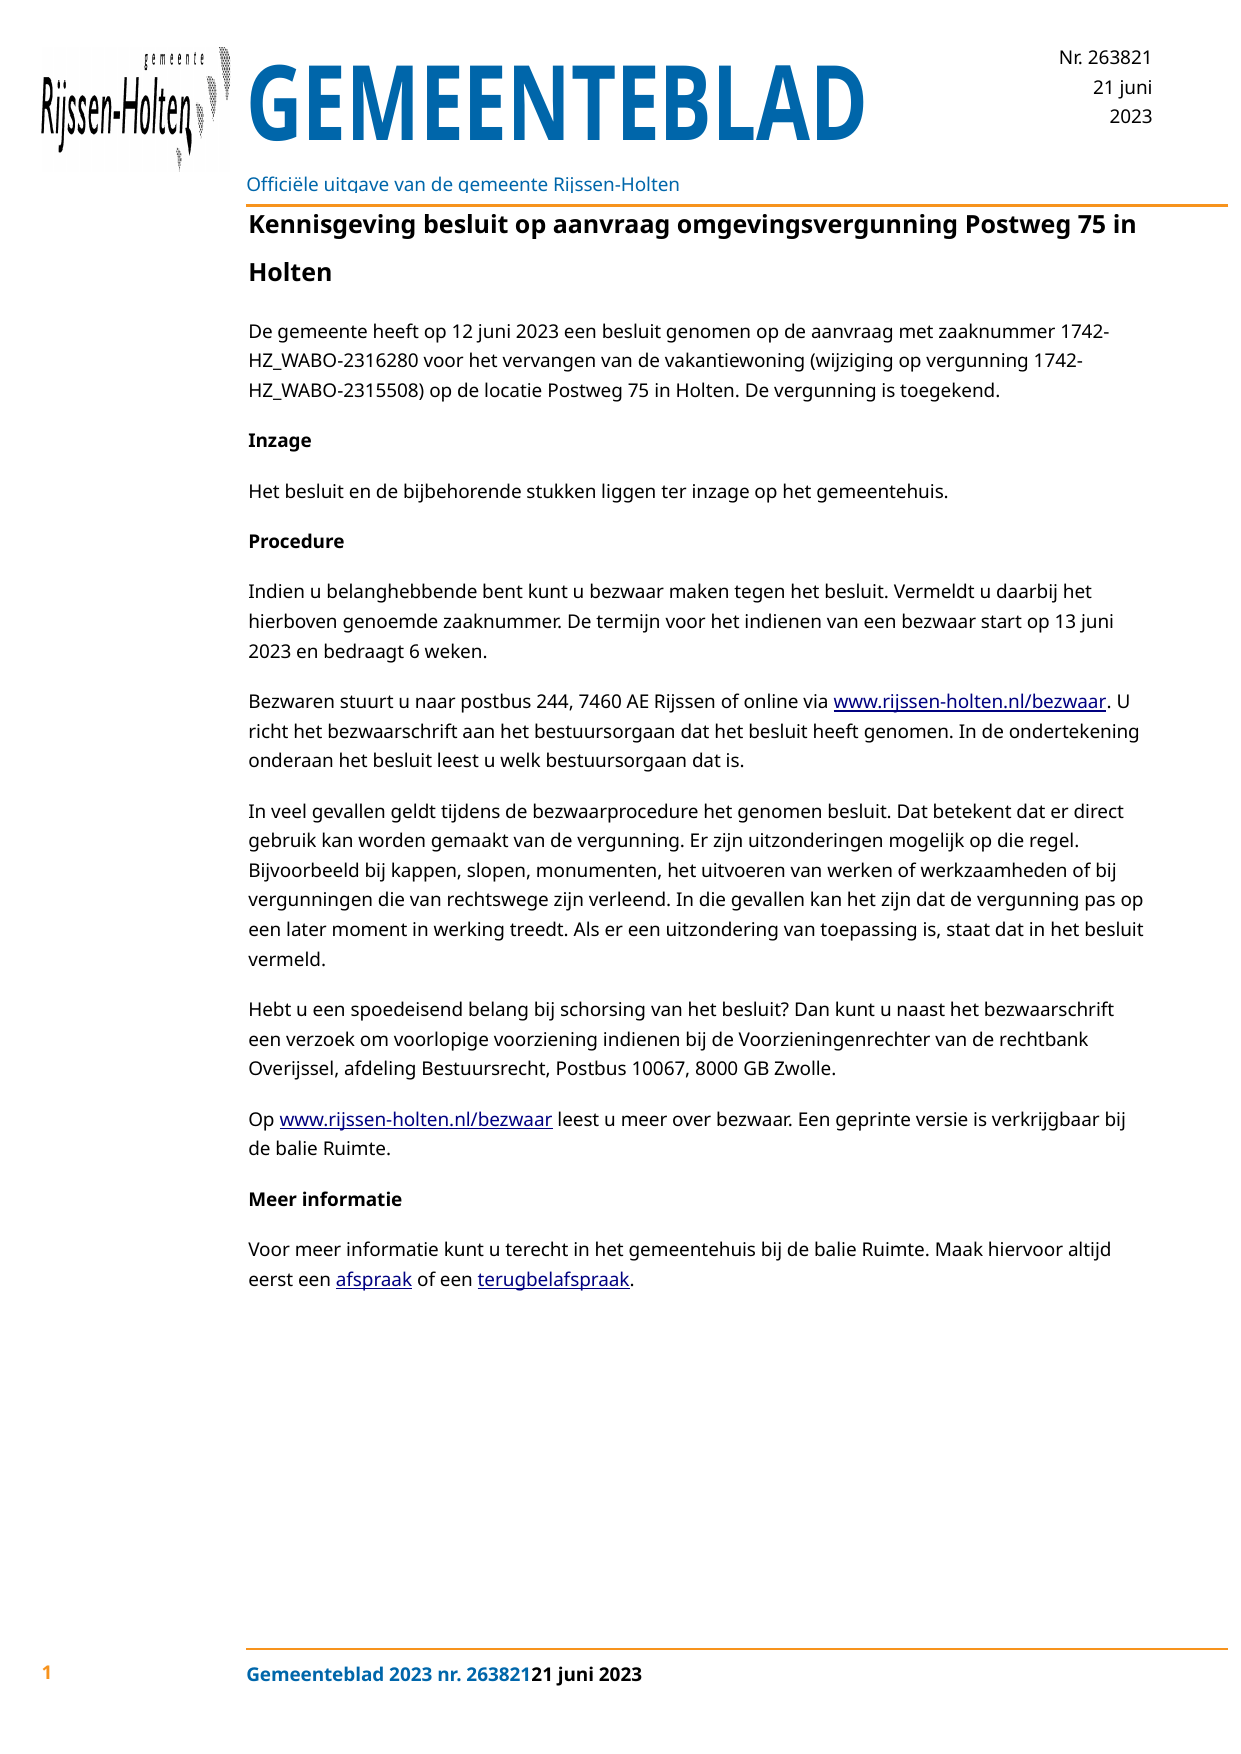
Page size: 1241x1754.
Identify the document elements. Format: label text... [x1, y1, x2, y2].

text In veel gevallen geldt tijdens de bezwaarprocedure het genomen besluit. Dat betekent dat er direct gebruik kan worden gemaakt van de vergunning. Er zijn uitzonderingen mogelijk op die regel. Bijvoorbeeld bij kappen, slopen, monumenten, het uitvoeren van werken of werkzaamheden of bij vergunningen die van rechtswege zijn verleend. In die gevallen kan het zijn dat de vergunning pas op een later moment in werking treedt. Als er een uitzondering van toepassing is, staat dat in het besluit vermeld. [248, 798, 1152, 972]
text Kennisgeving besluit op aanvraag omgevingsvergunning Postweg 75 in Holten [248, 207, 1152, 288]
text Indien u belanghebbende bent kunt u bezwaar maken tegen het besluit. Vermeldt u daarbij het hierboven genoemde zaaknummer. De termijn voor het indienen van een bezwaar start op 13 juni 2023 en bedraagt 6 weken. [248, 579, 1152, 664]
picture [41, 47, 231, 172]
text Het besluit en de bijbehorende stukken liggen ter inzage op het gemeentehuis. [248, 478, 1152, 504]
text Op www.rijssen-holten.nl/bezwaar leest u meer over bezwaar. Een geprinte versie is verkrijgbaar bij de balie Ruimte. [248, 1106, 1152, 1161]
text Meer informatie [248, 1186, 1152, 1212]
text De gemeente heeft op 12 juni 2023 een besluit genomen op de aanvraag met zaaknummer 1742-HZ_WABO-2316280 voor het vervangen van de vakantiewoning (wijziging op vergunning 1742-HZ_WABO-2315508) op de locatie Postweg 75 in Holten. De vergunning is toegekend. [248, 318, 1152, 403]
text Hebt u een spoedeisend belang bij schorsing van het besluit? Dan kunt u naast het bezwaarschrift een verzoek om voorlopige voorziening indienen bij de Voorzieningenrechter van de rechtbank Overijssel, afdeling Bestuursrecht, Postbus 10067, 8000 GB Zwolle. [248, 996, 1152, 1081]
text Bezwaren stuurt u naar postbus 244, 7460 AE Rijssen of online via www.rijssen-holten.nl/bezwaar. U richt het bezwaarschrift aan het bestuursorgaan dat het besluit heeft genomen. In de ondertekening onderaan het besluit leest u welk bestuursorgaan dat is. [248, 688, 1152, 773]
text Inzage [248, 427, 1152, 453]
text Procedure [248, 528, 1152, 554]
text Voor meer informatie kunt u terecht in het gemeentehuis bij de balie Ruimte. Maak hiervoor altijd eerst een afspraak of een terugbelafspraak. [248, 1236, 1152, 1292]
